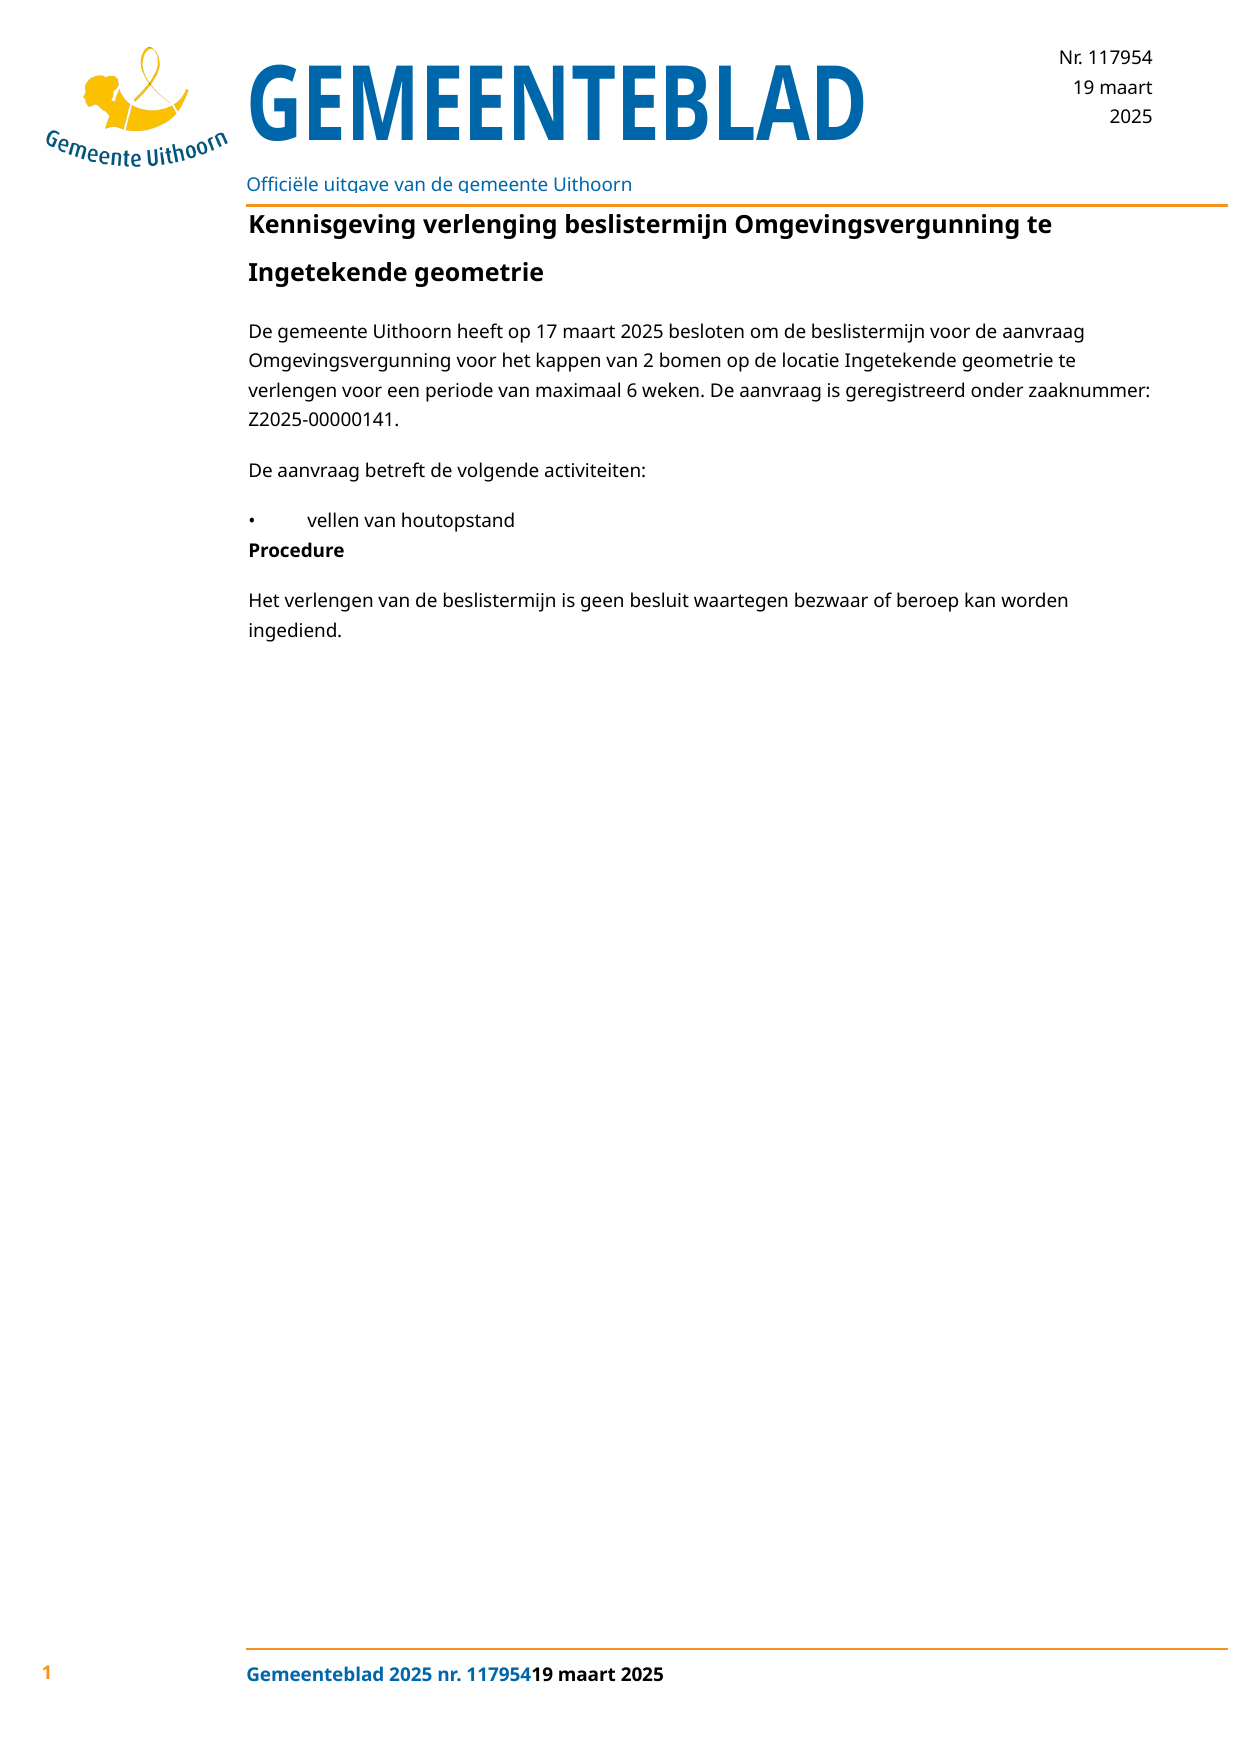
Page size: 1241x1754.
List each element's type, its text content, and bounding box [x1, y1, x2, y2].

text Procedure [248, 537, 1152, 563]
list vellen van houtopstand [248, 507, 1152, 533]
text De gemeente Uithoorn heeft op 17 maart 2025 besloten om de beslistermijn voor de aanvraag Omgevingsvergunning voor het kappen van 2 bomen op de locatie Ingetekende geometrie te verlengen voor een periode van maximaal 6 weken. De aanvraag is geregistreerd onder zaaknummer: Z2025-00000141. [248, 318, 1152, 432]
text Het verlengen van de beslistermijn is geen besluit waartegen bezwaar of beroep kan worden ingediend. [248, 587, 1152, 643]
picture [41, 47, 231, 172]
text Kennisgeving verlenging beslistermijn Omgevingsvergunning te Ingetekende geometrie [248, 207, 1152, 288]
text De aanvraag betreft de volgende activiteiten: [248, 457, 1152, 483]
